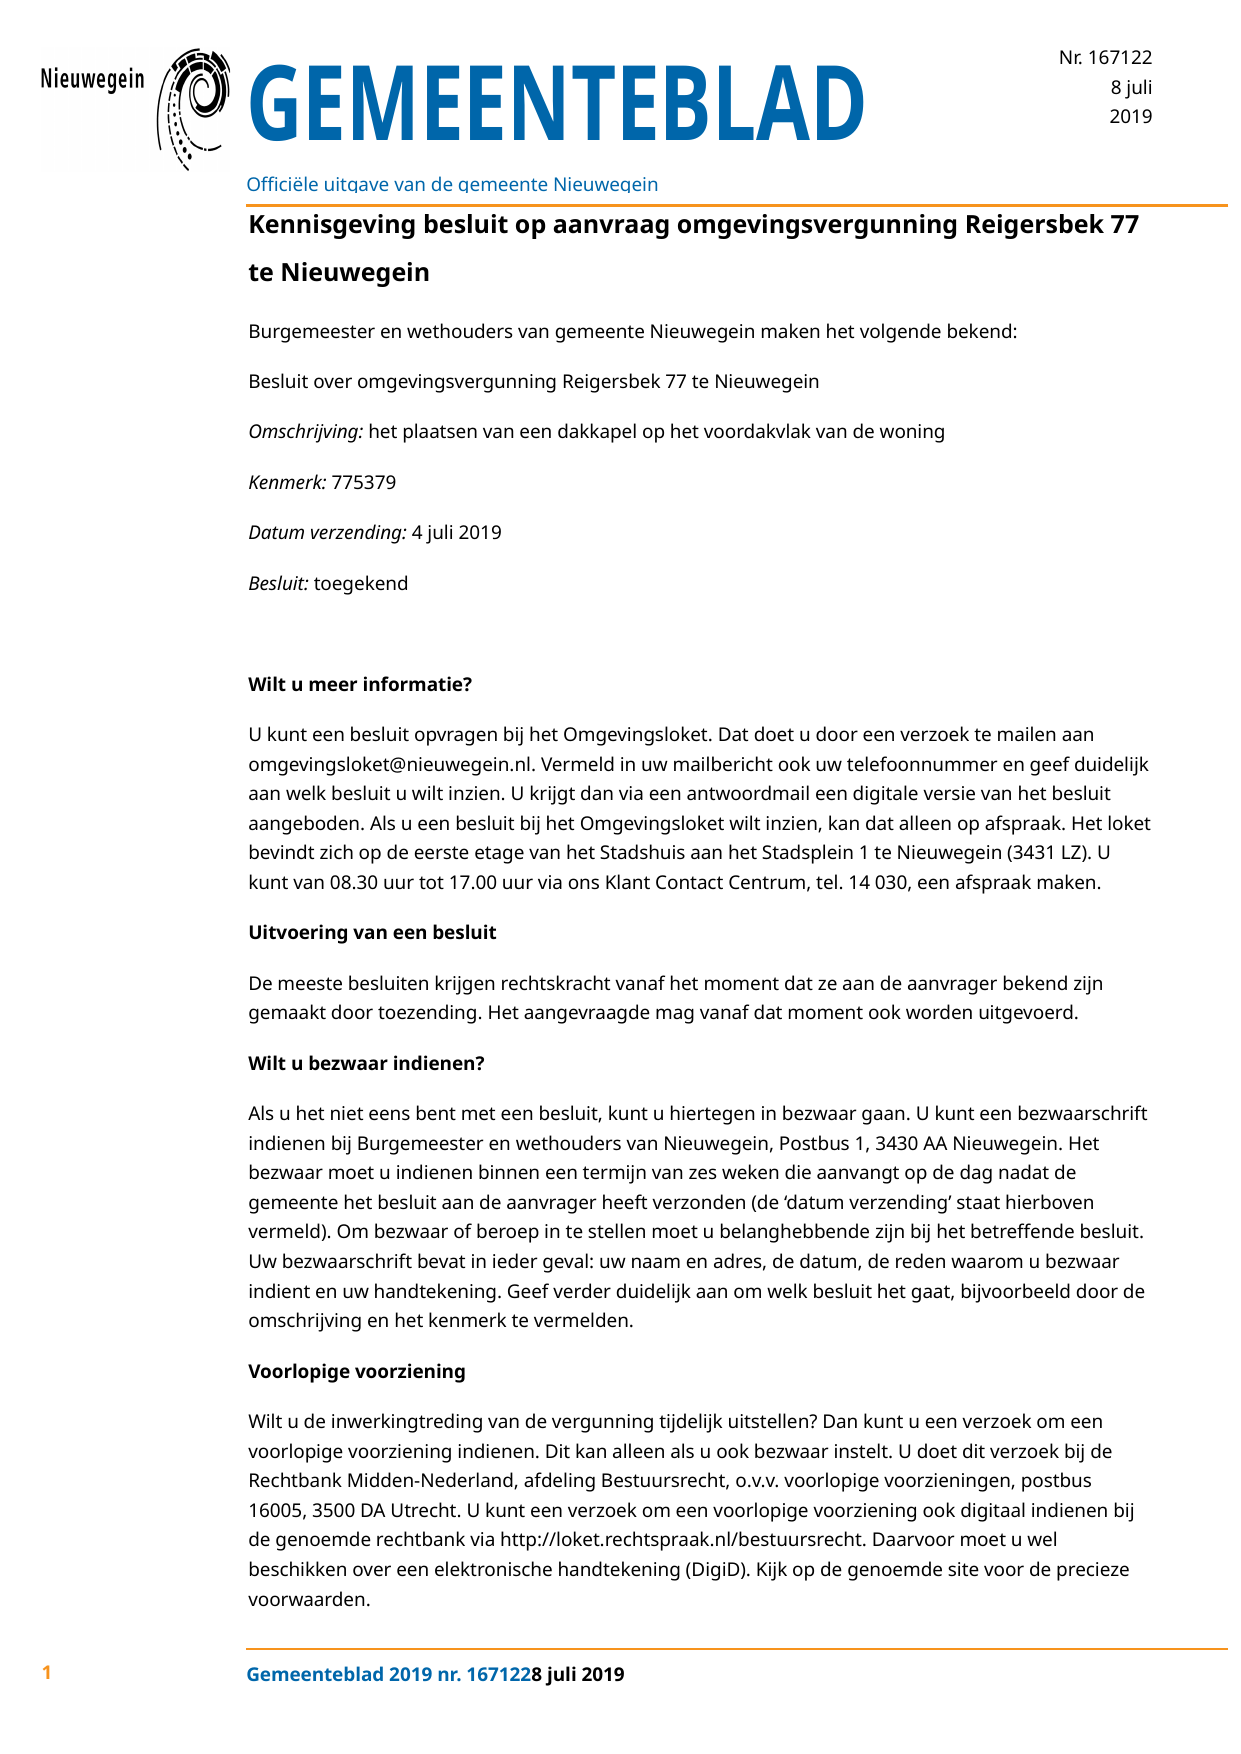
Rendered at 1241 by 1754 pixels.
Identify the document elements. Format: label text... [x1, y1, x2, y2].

text Wilt u bezwaar indienen? [248, 1050, 1152, 1076]
text Wilt u meer informatie? [248, 671, 1152, 697]
text Kennisgeving besluit op aanvraag omgevingsvergunning Reigersbek 77 te Nieuwegein [248, 207, 1152, 288]
text Datum verzending: 4 juli 2019 [248, 519, 1152, 545]
text Burgemeester en wethouders van gemeente Nieuwegein maken het volgende bekend: [248, 318, 1152, 344]
text Wilt u de inwerkingtreding van de vergunning tijdelijk uitstellen? Dan kunt u een verzoek om een voorlopige voorziening indienen. Dit kan alleen als u ook bezwaar instelt. U doet dit verzoek bij de Rechtbank Midden-Nederland, afdeling Bestuursrecht, o.v.v. voorlopige voorzieningen, postbus 16005, 3500 DA Utrecht. U kunt een verzoek om een voorlopige voorziening ook digitaal indienen bij de genoemde rechtbank via http://loket.rechtspraak.nl/bestuursrecht. Daarvoor moet u wel beschikken over een elektronische handtekening (DigiD). Kijk op de genoemde site voor de precieze voorwaarden. [248, 1408, 1152, 1612]
text Kenmerk: 775379 [248, 469, 1152, 495]
text De meeste besluiten krijgen rechtskracht vanaf het moment dat ze aan de aanvrager bekend zijn gemaakt door toezending. Het aangevraagde mag vanaf dat moment ook worden uitgevoerd. [248, 970, 1152, 1025]
picture [41, 47, 231, 172]
text U kunt een besluit opvragen bij het Omgevingsloket. Dat doet u door een verzoek te mailen aan omgevingsloket@nieuwegein.nl. Vermeld in uw mailbericht ook uw telefoonnummer en geef duidelijk aan welk besluit u wilt inzien. U krijgt dan via een antwoordmail een digitale versie van het besluit aangeboden. Als u een besluit bij het Omgevingsloket wilt inzien, kan dat alleen op afspraak. Het loket bevindt zich op de eerste etage van het Stadshuis aan het Stadsplein 1 te Nieuwegein (3431 LZ). U kunt van 08.30 uur tot 17.00 uur via ons Klant Contact Centrum, tel. 14 030, een afspraak maken. [248, 721, 1152, 895]
text Als u het niet eens bent met een besluit, kunt u hiertegen in bezwaar gaan. U kunt een bezwaarschrift indienen bij Burgemeester en wethouders van Nieuwegein, Postbus 1, 3430 AA Nieuwegein. Het bezwaar moet u indienen binnen een termijn van zes weken die aanvangt op de dag nadat de gemeente het besluit aan de aanvrager heeft verzonden (de ‘datum verzending’ staat hierboven vermeld). Om bezwaar of beroep in te stellen moet u belanghebbende zijn bij het betreffende besluit. Uw bezwaarschrift bevat in ieder geval: uw naam en adres, de datum, de reden waarom u bezwaar indient en uw handtekening. Geef verder duidelijk aan om welk besluit het gaat, bijvoorbeeld door de omschrijving en het kenmerk te vermelden. [248, 1100, 1152, 1333]
text Besluit: toegekend [248, 570, 1152, 596]
text Uitvoering van een besluit [248, 919, 1152, 945]
text Omschrijving: het plaatsen van een dakkapel op het voordakvlak van de woning [248, 419, 1152, 444]
text Voorlopige voorziening [248, 1358, 1152, 1384]
text Besluit over omgevingsvergunning Reigersbek 77 te Nieuwegein [248, 368, 1152, 394]
